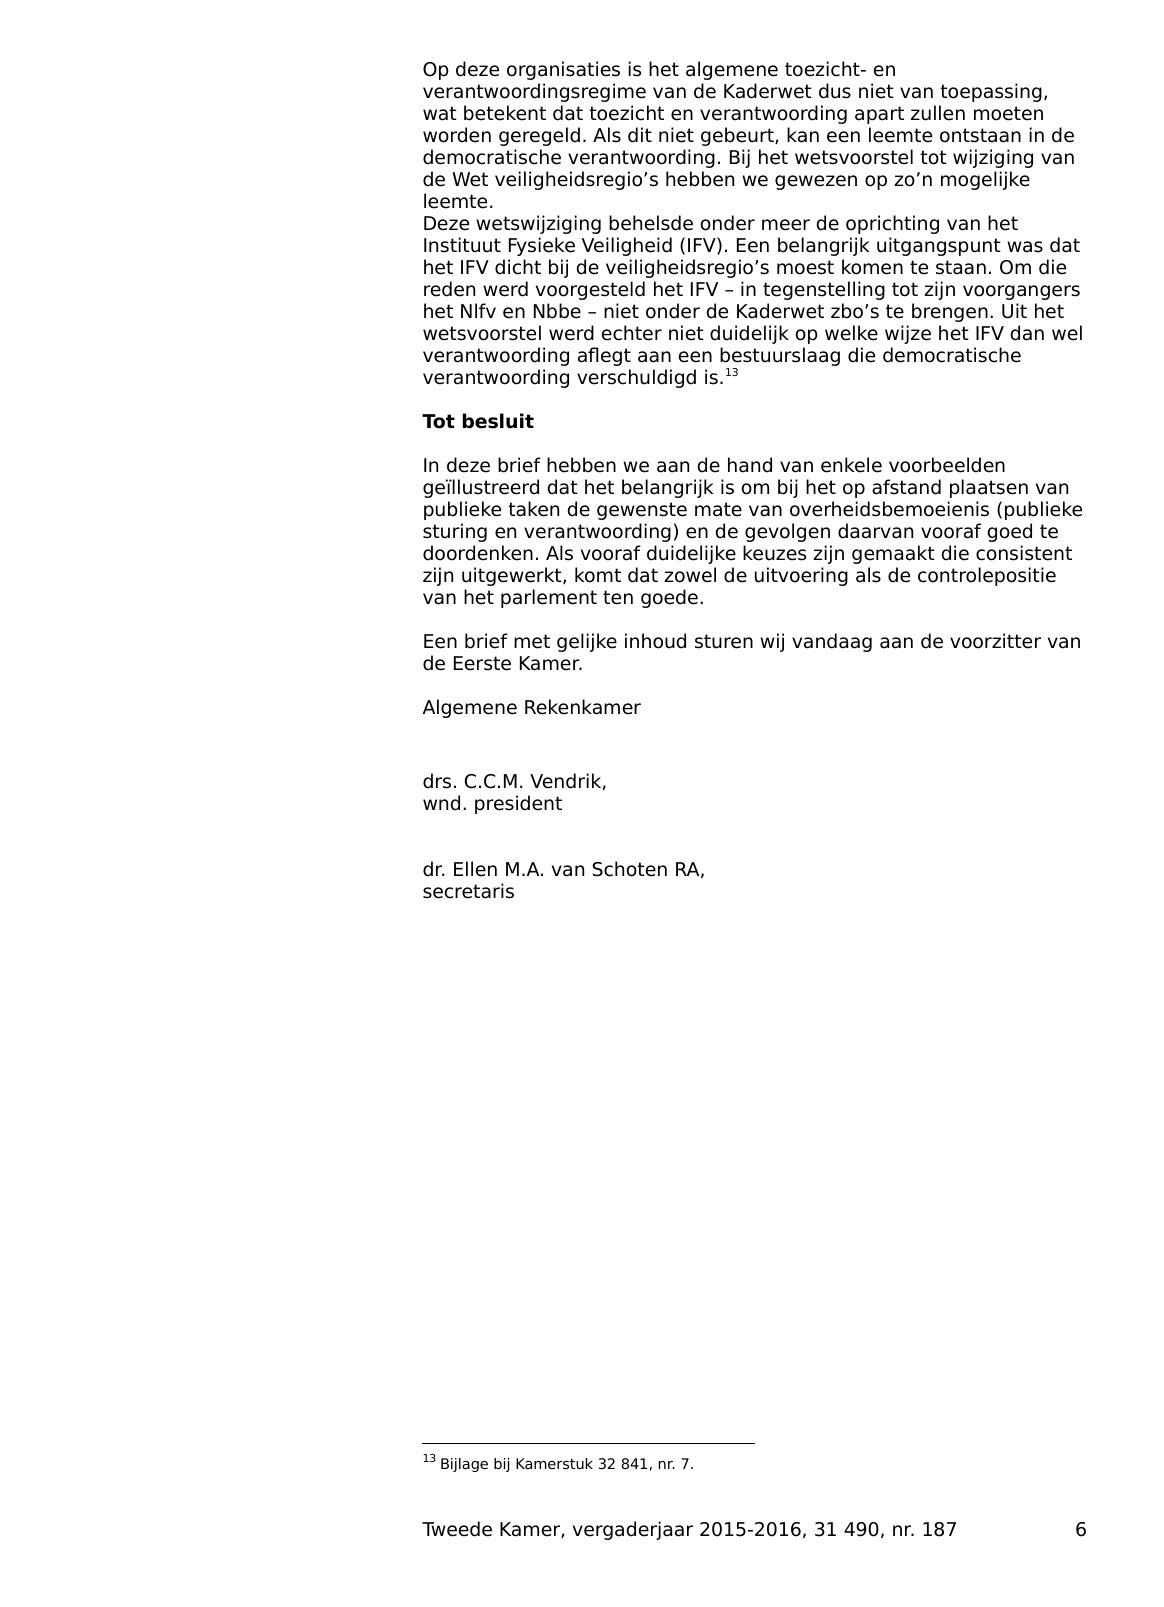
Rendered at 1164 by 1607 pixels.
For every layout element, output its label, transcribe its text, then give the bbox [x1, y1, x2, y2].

text dr. Ellen M.A. van Schoten RA, secretaris [422, 837, 1087, 903]
subtitle Tot besluit [422, 411, 1087, 433]
text Op deze organisaties is het algemene toezicht- en verantwoordingsregime van de Kaderwet dus niet van toepassing, wat betekent dat toezicht en verantwoording apart zullen moeten worden geregeld. Als dit niet gebeurt, kan een leemte ontstaan in de democratische verantwoording. Bij het wetsvoorstel tot wijziging van de Wet veiligheidsregio’s hebben we gewezen op zo’n mogelijke leemte. [422, 59, 1087, 213]
text drs. C.C.M. Vendrik, wnd. president [422, 749, 1087, 815]
text Deze wetswijziging behelsde onder meer de oprichting van het Instituut Fysieke Veiligheid (IFV). Een belangrijk uitgangspunt was dat het IFV dicht bij de veiligheidsregio’s moest komen te staan. Om die reden werd voorgesteld het IFV – in tegenstelling tot zijn voorgangers het Nlfv en Nbbe – niet onder de Kaderwet zbo’s te brengen. Uit het wetsvoorstel werd echter niet duidelijk op welke wijze het IFV dan wel verantwoording aflegt aan een bestuurslaag die democratische verantwoording verschuldigd is. [422, 213, 1087, 389]
text Algemene Rekenkamer [422, 697, 1087, 719]
text Een brief met gelijke inhoud sturen wij vandaag aan de voorzitter van de Eerste Kamer. [422, 631, 1087, 675]
text Bijlage bij Kamerstuk 32 841, nr. 7. [422, 1452, 1087, 1474]
text In deze brief hebben we aan de hand van enkele voorbeelden geïllustreerd dat het belangrijk is om bij het op afstand plaatsen van publieke taken de gewenste mate van overheidsbemoeienis (publieke sturing en verantwoording) en de gevolgen daarvan vooraf goed te doordenken. Als vooraf duidelijke keuzes zijn gemaakt die consistent zijn uitgewerkt, komt dat zowel de uitvoering als de controlepositie van het parlement ten goede. [422, 455, 1087, 609]
